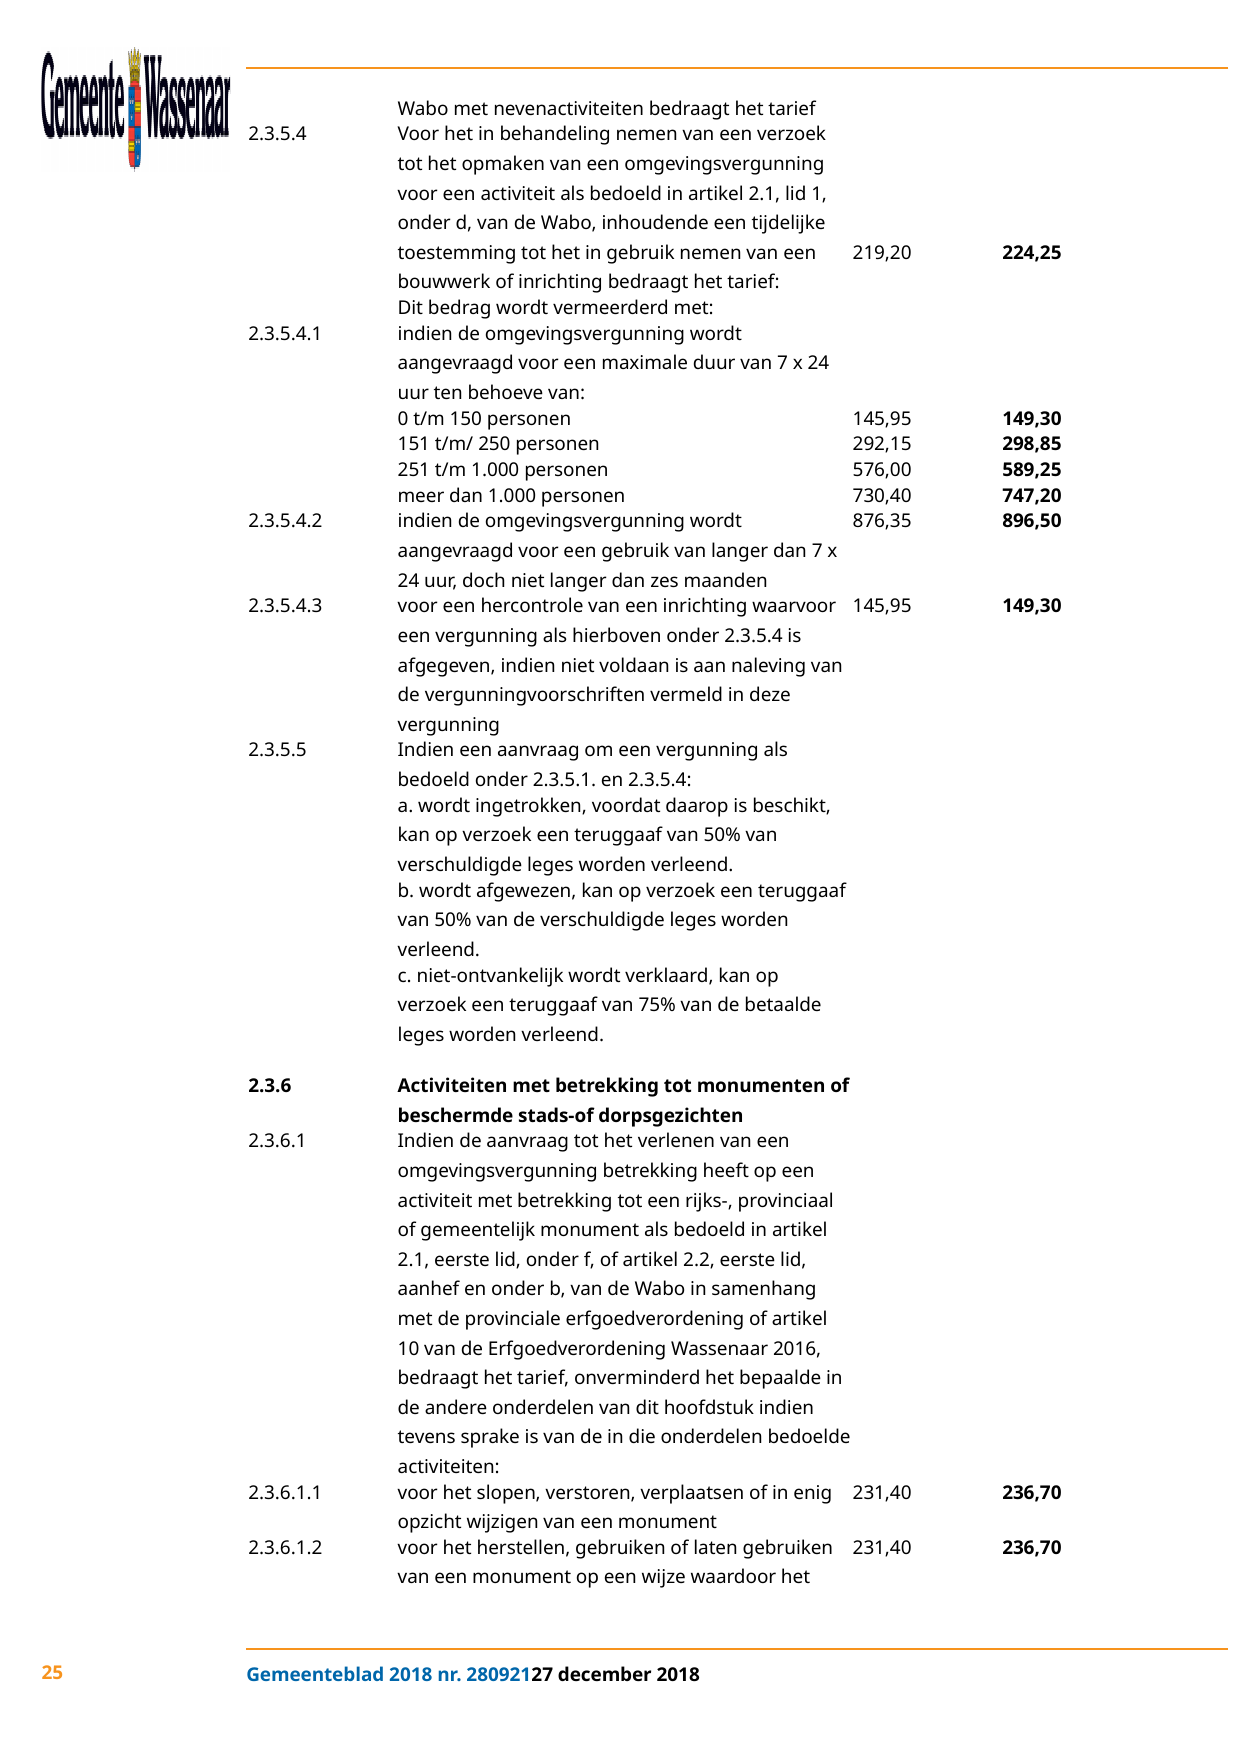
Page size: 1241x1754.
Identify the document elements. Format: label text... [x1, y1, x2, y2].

table_cell 2.3.6 [248, 1073, 397, 1128]
table_cell [853, 95, 1002, 121]
table_cell 730,40 [853, 482, 1002, 508]
table_cell Dit bedrag wordt vermeerderd met: [398, 294, 852, 320]
table_cell indien de omgevingsvergunning wordt aangevraagd voor een maximale duur van 7 x 24 uur ten behoeve van: [398, 320, 852, 405]
table_cell Indien de aanvraag tot het verlenen van een omgevingsvergunning betrekking heeft op een activiteit met betrekking tot een rijks-, provinciaal of gemeentelijk monument als bedoeld in artikel 2.1, eerste lid, onder f, of artikel 2.2, eerste lid, aanhef en onder b, van de Wabo in samenhang met de provinciale erfgoedverordening of artikel 10 van de Erfgoedverordening Wassenaar 2016, bedraagt het tarief, onverminderd het bepaalde in de andere onderdelen van dit hoofdstuk indien tevens sprake is van de in die onderdelen bedoelde activiteiten: [398, 1128, 852, 1479]
table_cell 896,50 [1002, 508, 1152, 593]
table_cell voor een hercontrole van een inrichting waarvoor een vergunning als hierboven onder 2.3.5.4 is afgegeven, indien niet voldaan is aan naleving van de vergunningvoorschriften vermeld in deze vergunning [398, 593, 852, 737]
table_cell 231,40 [853, 1534, 1002, 1589]
table_cell 2.3.5.4.1 [248, 320, 397, 405]
table_cell [1002, 962, 1152, 1047]
table_cell meer dan 1.000 personen [398, 482, 852, 508]
table_cell Voor het in behandeling nemen van een verzoek tot het opmaken van een omgevingsvergunning voor een activiteit als bedoeld in artikel 2.1, lid 1, onder d, van de Wabo, inhoudende een tijdelijke toestemming tot het in gebruik nemen van een bouwwerk of inrichting bedraagt het tarief: [398, 121, 852, 294]
table_cell 0 t/m 150 personen [398, 405, 852, 431]
table_cell 2.3.5.4.3 [248, 593, 397, 737]
table_cell [1002, 737, 1152, 792]
table_cell [398, 1047, 852, 1072]
table_cell [1002, 95, 1152, 121]
table_cell 231,40 [853, 1479, 1002, 1534]
table_cell Activiteiten met betrekking tot monumenten of beschermde stads-of dorpsgezichten [398, 1073, 852, 1128]
table_cell 151 t/m/ 250 personen [398, 431, 852, 456]
table_cell 236,70 [1002, 1534, 1152, 1589]
table_cell [1002, 1128, 1152, 1479]
table_cell [248, 294, 397, 320]
table_cell 2.3.6.1 [248, 1128, 397, 1479]
table_cell [1002, 320, 1152, 405]
table_cell 149,30 [1002, 405, 1152, 431]
table_cell [853, 737, 1002, 792]
table_cell [853, 962, 1002, 1047]
table_cell [248, 456, 397, 482]
table_cell [248, 792, 397, 877]
table_cell [853, 792, 1002, 877]
table_cell [248, 877, 397, 962]
table_cell 576,00 [853, 456, 1002, 482]
table_cell 145,95 [853, 405, 1002, 431]
table_cell [248, 405, 397, 431]
table_cell 2.3.5.4.2 [248, 508, 397, 593]
table_cell 236,70 [1002, 1479, 1152, 1534]
table_cell Wabo met nevenactiviteiten bedraagt het tarief [398, 95, 852, 121]
table_cell 145,95 [853, 593, 1002, 737]
table_cell [853, 1047, 1002, 1072]
table_cell 2.3.6.1.2 [248, 1534, 397, 1589]
table_cell 589,25 [1002, 456, 1152, 482]
table_cell [1002, 792, 1152, 877]
picture [41, 47, 231, 172]
table_cell b. wordt afgewezen, kan op verzoek een teruggaaf van 50% van de verschuldigde leges worden verleend. [398, 877, 852, 962]
table_cell [1002, 1073, 1152, 1128]
table_cell [248, 95, 397, 121]
table_cell 149,30 [1002, 593, 1152, 737]
table_cell [248, 482, 397, 508]
table_cell 219,20 [853, 121, 1002, 294]
table_cell [853, 877, 1002, 962]
table_cell [1002, 877, 1152, 962]
table_cell voor het herstellen, gebruiken of laten gebruiken van een monument op een wijze waardoor het [398, 1534, 852, 1589]
table_cell 292,15 [853, 431, 1002, 456]
table_cell [853, 294, 1002, 320]
table_cell a. wordt ingetrokken, voordat daarop is beschikt, kan op verzoek een teruggaaf van 50% van verschuldigde leges worden verleend. [398, 792, 852, 877]
table_cell 251 t/m 1.000 personen [398, 456, 852, 482]
table_cell voor het slopen, verstoren, verplaatsen of in enig opzicht wijzigen van een monument [398, 1479, 852, 1534]
table_cell indien de omgevingsvergunning wordt aangevraagd voor een gebruik van langer dan 7 x 24 uur, doch niet langer dan zes maanden [398, 508, 852, 593]
table_cell [853, 1073, 1002, 1128]
table_cell Indien een aanvraag om een vergunning als bedoeld onder 2.3.5.1. en 2.3.5.4: [398, 737, 852, 792]
table_cell [248, 431, 397, 456]
table_cell c. niet-ontvankelijk wordt verklaard, kan op verzoek een teruggaaf van 75% van de betaalde leges worden verleend. [398, 962, 852, 1047]
table_cell [248, 1047, 397, 1072]
table_cell 2.3.6.1.1 [248, 1479, 397, 1534]
table_cell 2.3.5.5 [248, 737, 397, 792]
table_cell [1002, 1047, 1152, 1072]
table_cell 747,20 [1002, 482, 1152, 508]
table_cell 2.3.5.4 [248, 121, 397, 294]
table_cell 298,85 [1002, 431, 1152, 456]
table_cell [248, 962, 397, 1047]
table_cell [1002, 294, 1152, 320]
table_cell 876,35 [853, 508, 1002, 593]
table_cell [853, 320, 1002, 405]
table_cell 224,25 [1002, 121, 1152, 294]
table_cell [853, 1128, 1002, 1479]
